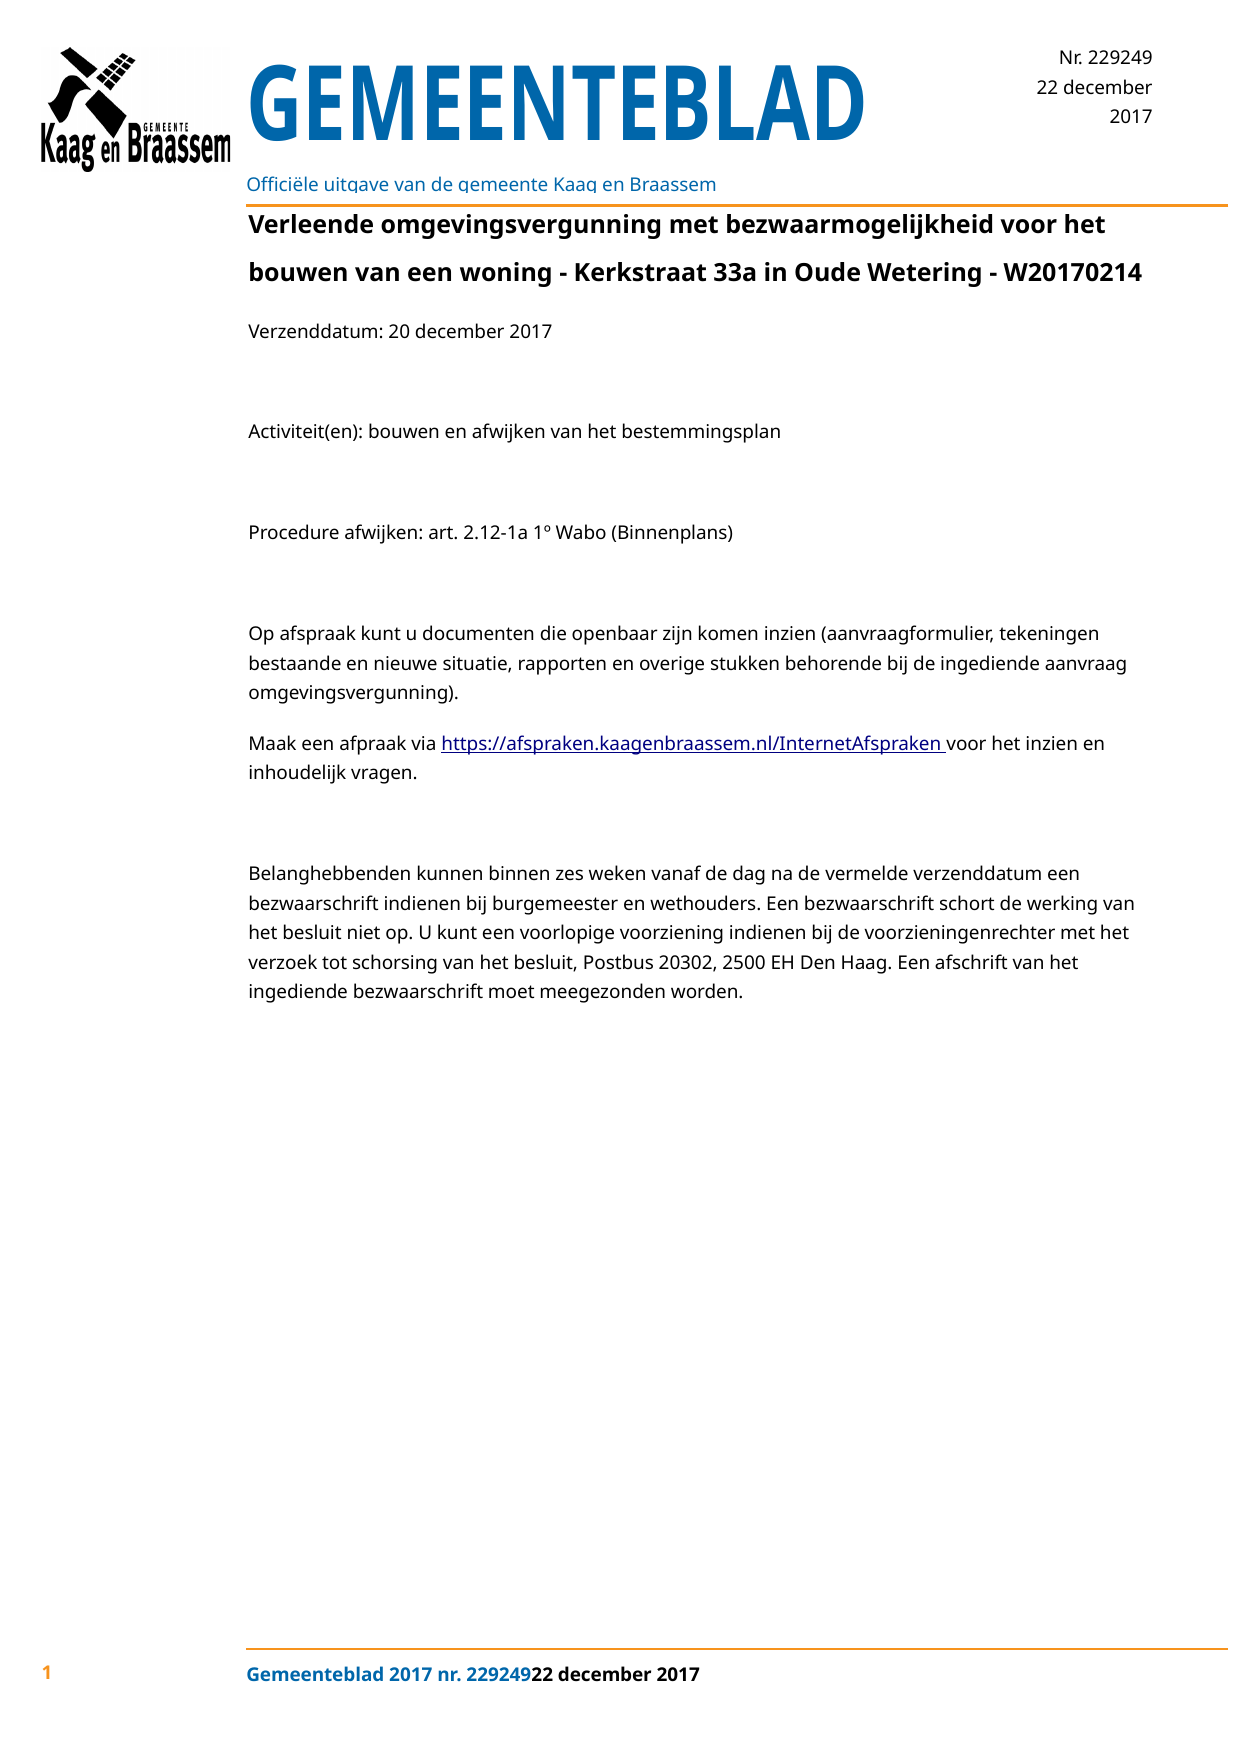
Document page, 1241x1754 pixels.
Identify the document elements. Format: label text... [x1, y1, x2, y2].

text Maak een afpraak via https://afspraken.kaagenbraassem.nl/InternetAfspraken voor het inzien en inhoudelijk vragen. [248, 730, 1152, 785]
picture [41, 47, 231, 172]
text Verzenddatum: 20 december 2017 [248, 318, 1152, 344]
text Op afspraak kunt u documenten die openbaar zijn komen inzien (aanvraagformulier, tekeningen bestaande en nieuwe situatie, rapporten en overige stukken behorende bij de ingediende aanvraag omgevingsvergunning). [248, 620, 1152, 705]
text Belanghebbenden kunnen binnen zes weken vanaf de dag na de vermelde verzenddatum een bezwaarschrift indienen bij burgemeester en wethouders. Een bezwaarschrift schort de werking van het besluit niet op. U kunt een voorlopige voorziening indienen bij de voorzieningenrechter met het verzoek tot schorsing van het besluit, Postbus 20302, 2500 EH Den Haag. Een afschrift van het ingediende bezwaarschrift moet meegezonden worden. [248, 860, 1152, 1004]
text Verleende omgevingsvergunning met bezwaarmogelijkheid voor het bouwen van een woning - Kerkstraat 33a in Oude Wetering - W20170214 [248, 207, 1152, 288]
text Activiteit(en): bouwen en afwijken van het bestemmingsplan [248, 419, 1152, 444]
text Procedure afwijken: art. 2.12-1a 1º Wabo (Binnenplans) [248, 519, 1152, 545]
